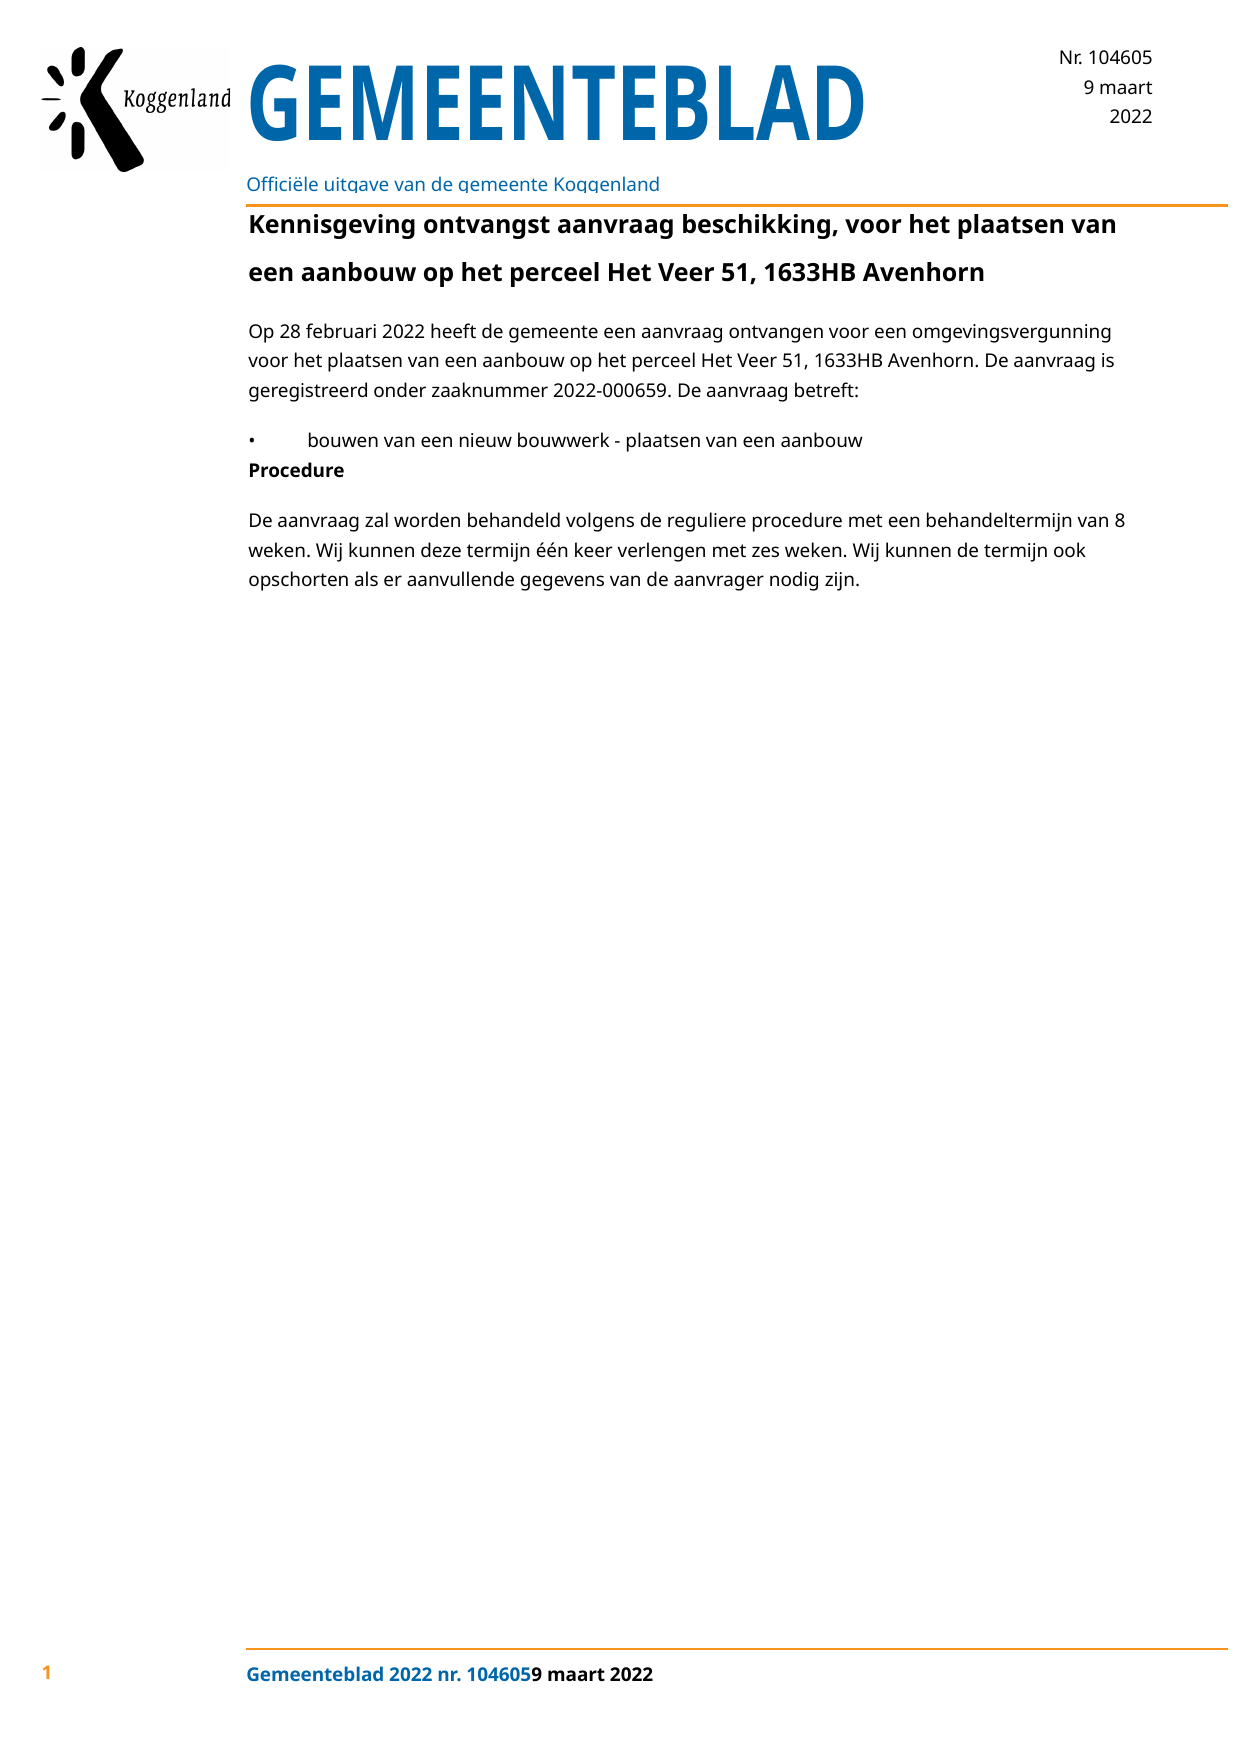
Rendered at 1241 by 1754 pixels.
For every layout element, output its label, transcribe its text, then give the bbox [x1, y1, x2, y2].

text De aanvraag zal worden behandeld volgens de reguliere procedure met een behandeltermijn van 8 weken. Wij kunnen deze termijn één keer verlengen met zes weken. Wij kunnen de termijn ook opschorten als er aanvullende gegevens van de aanvrager nodig zijn. [248, 507, 1152, 592]
text Op 28 februari 2022 heeft de gemeente een aanvraag ontvangen voor een omgevingsvergunning voor het plaatsen van een aanbouw op het perceel Het Veer 51, 1633HB Avenhorn. De aanvraag is geregistreerd onder zaaknummer 2022-000659. De aanvraag betreft: [248, 318, 1152, 403]
picture [41, 47, 231, 172]
list bouwen van een nieuw bouwwerk - plaatsen van een aanbouw [248, 427, 1152, 453]
text Kennisgeving ontvangst aanvraag beschikking, voor het plaatsen van een aanbouw op het perceel Het Veer 51, 1633HB Avenhorn [248, 207, 1152, 288]
text Procedure [248, 457, 1152, 483]
